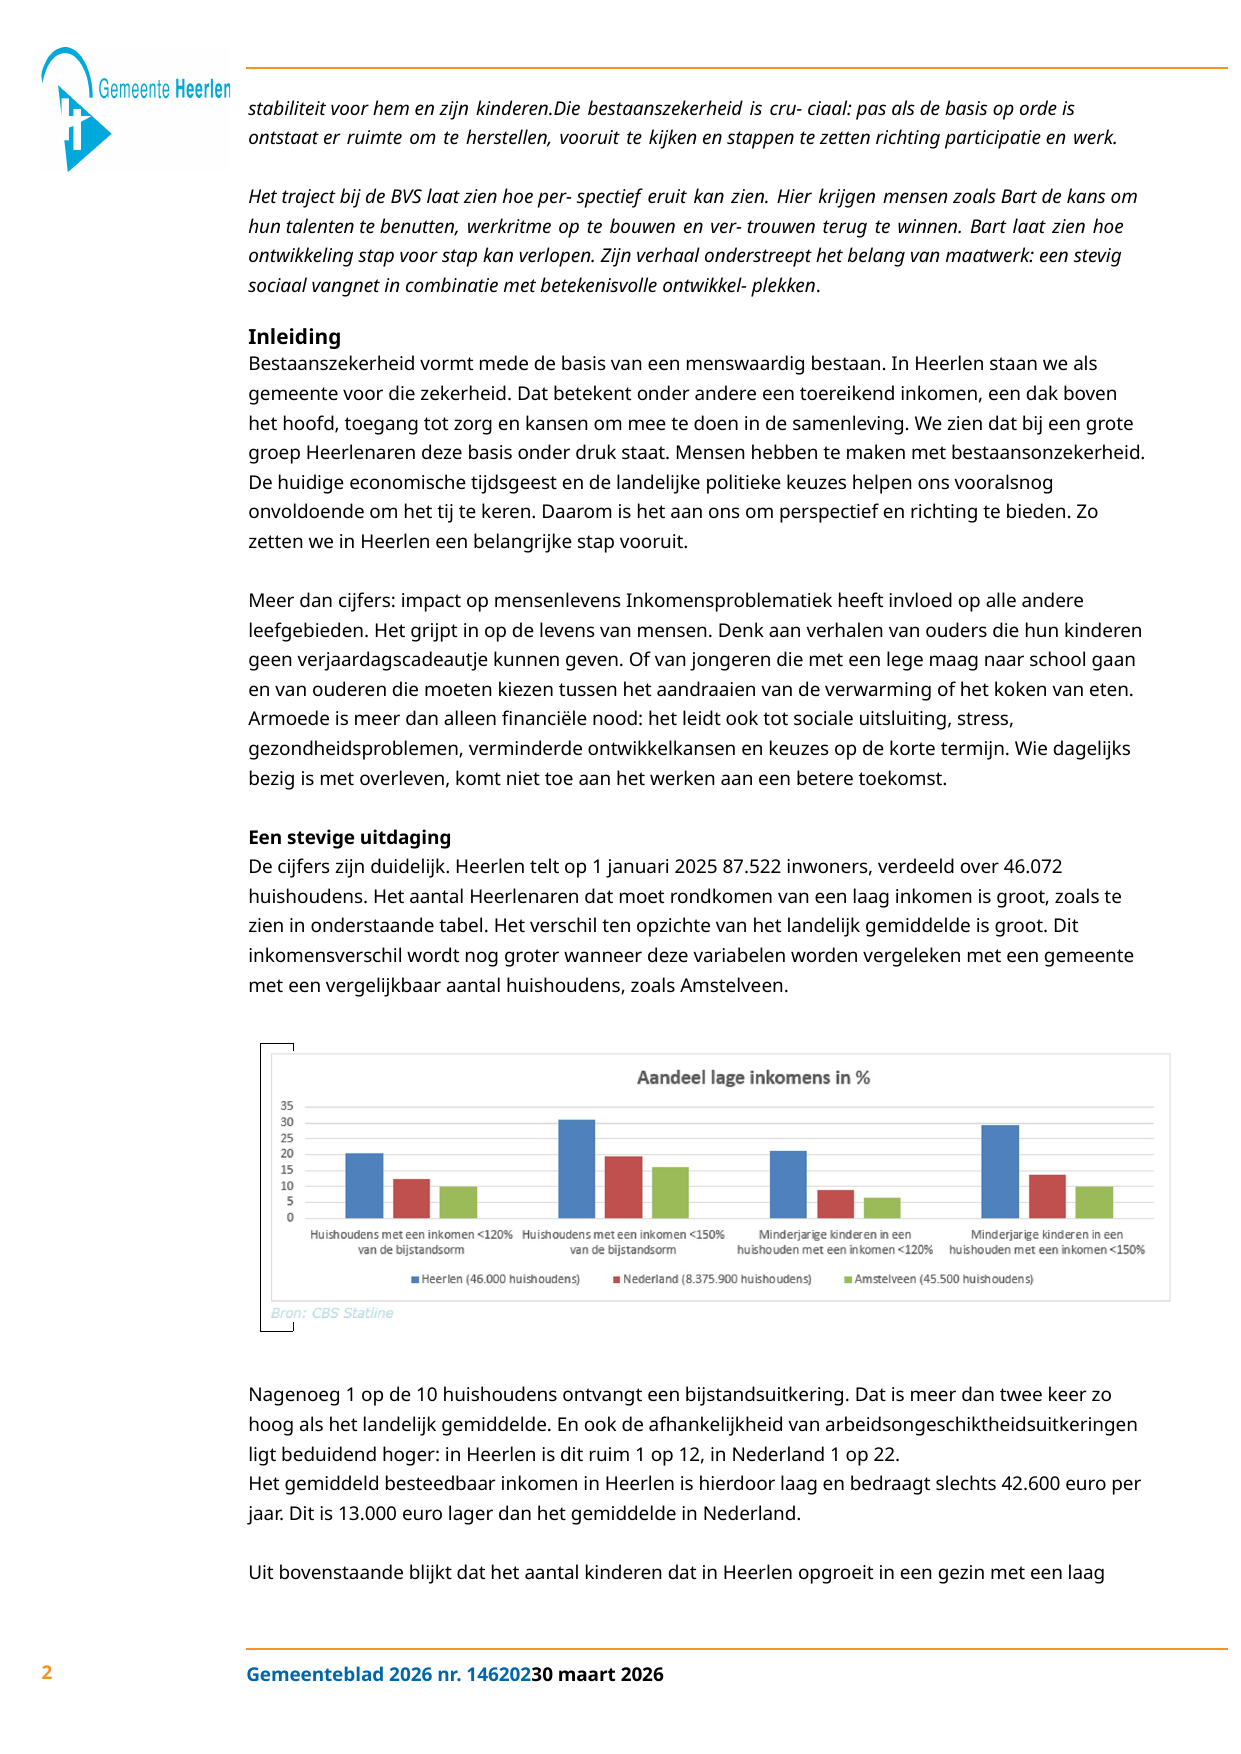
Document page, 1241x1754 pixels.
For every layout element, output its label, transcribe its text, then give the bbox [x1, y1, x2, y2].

table_header stabiliteit voor hem en zijn kinderen.Die bestaanszekerheid is cru- ciaal: pas als de basis op orde is ontstaat er ruimte om te herstellen, vooruit te kijken en stappen te zetten richting participatie en werk. Het traject bij de BVS laat zien hoe per- spectief eruit kan zien. Hier krijgen mensen zoals Bart de kans om hun talenten te benutten, werkritme op te bouwen en ver- trouwen terug te winnen. Bart laat zien hoe ontwikkeling stap voor stap kan verlopen. Zijn verhaal onderstreept het belang van maatwerk: een stevig sociaal vangnet in combinatie met betekenisvolle ontwikkel- plekken. [248, 95, 1152, 298]
text Meer dan cijfers: impact op mensenlevens Inkomensproblematiek heeft invloed op alle andere leefgebieden. Het grijpt in op de levens van mensen. Denk aan verhalen van ouders die hun kinderen geen verjaardagscadeautje kunnen geven. Of van jongeren die met een lege maag naar school gaan en van ouderen die moeten kiezen tussen het aandraaien van de verwarming of het koken van eten. Armoede is meer dan alleen financiële nood: het leidt ook tot sociale uitsluiting, stress, gezondheidsproblemen, verminderde ontwikkelkansen en keuzes op de korte termijn. Wie dagelijks bezig is met overleven, komt niet toe aan het werken aan een betere toekomst. [248, 587, 1152, 790]
text Bestaanszekerheid vormt mede de basis van een menswaardig bestaan. In Heerlen staan we als gemeente voor die zekerheid. Dat betekent onder andere een toereikend inkomen, een dak boven het hoofd, toegang tot zorg en kansen om mee te doen in de samenleving. We zien dat bij een grote groep Heerlenaren deze basis onder druk staat. Mensen hebben te maken met bestaansonzekerheid. De huidige economische tijdsgeest en de landelijke politieke keuzes helpen ons vooralsnog onvoldoende om het tij te keren. Daarom is het aan ons om perspectief en richting te bieden. Zo zetten we in Heerlen een belangrijke stap vooruit. [248, 351, 1152, 554]
text De cijfers zijn duidelijk. Heerlen telt op 1 januari 2025 87.522 inwoners, verdeeld over 46.072 huishoudens. Het aantal Heerlenaren dat moet rondkomen van een laag inkomen is groot, zoals te zien in onderstaande tabel. Het verschil ten opzichte van het landelijk gemiddelde is groot. Dit inkomensverschil wordt nog groter wanneer deze variabelen worden vergeleken met een gemeente met een vergelijkbaar aantal huishoudens, zoals Amstelveen. [248, 853, 1152, 997]
text Een stevige uitdaging [248, 824, 1152, 849]
picture [41, 47, 59, 70]
text Het gemiddeld besteedbaar inkomen in Heerlen is hierdoor laag en bedraagt slechts 42.600 euro per jaar. Dit is 13.000 euro lager dan het gemiddelde in Nederland. [248, 1470, 1152, 1526]
text Inleiding [248, 322, 1152, 351]
text Uit bovenstaande blijkt dat het aantal kinderen dat in Heerlen opgroeit in een gezin met een laag [248, 1559, 1152, 1585]
text Nagenoeg 1 op de 10 huishoudens ontvangt een bijstandsuitkering. Dat is meer dan twee keer zo hoog als het landelijk gemiddelde. En ook de afhankelijkheid van arbeidsongeschiktheidsuitkeringen ligt beduidend hoger: in Heerlen is dit ruim 1 op 12, in Nederland 1 op 22. [248, 1382, 1152, 1466]
picture [41, 47, 231, 172]
picture [268, 1051, 1173, 1322]
